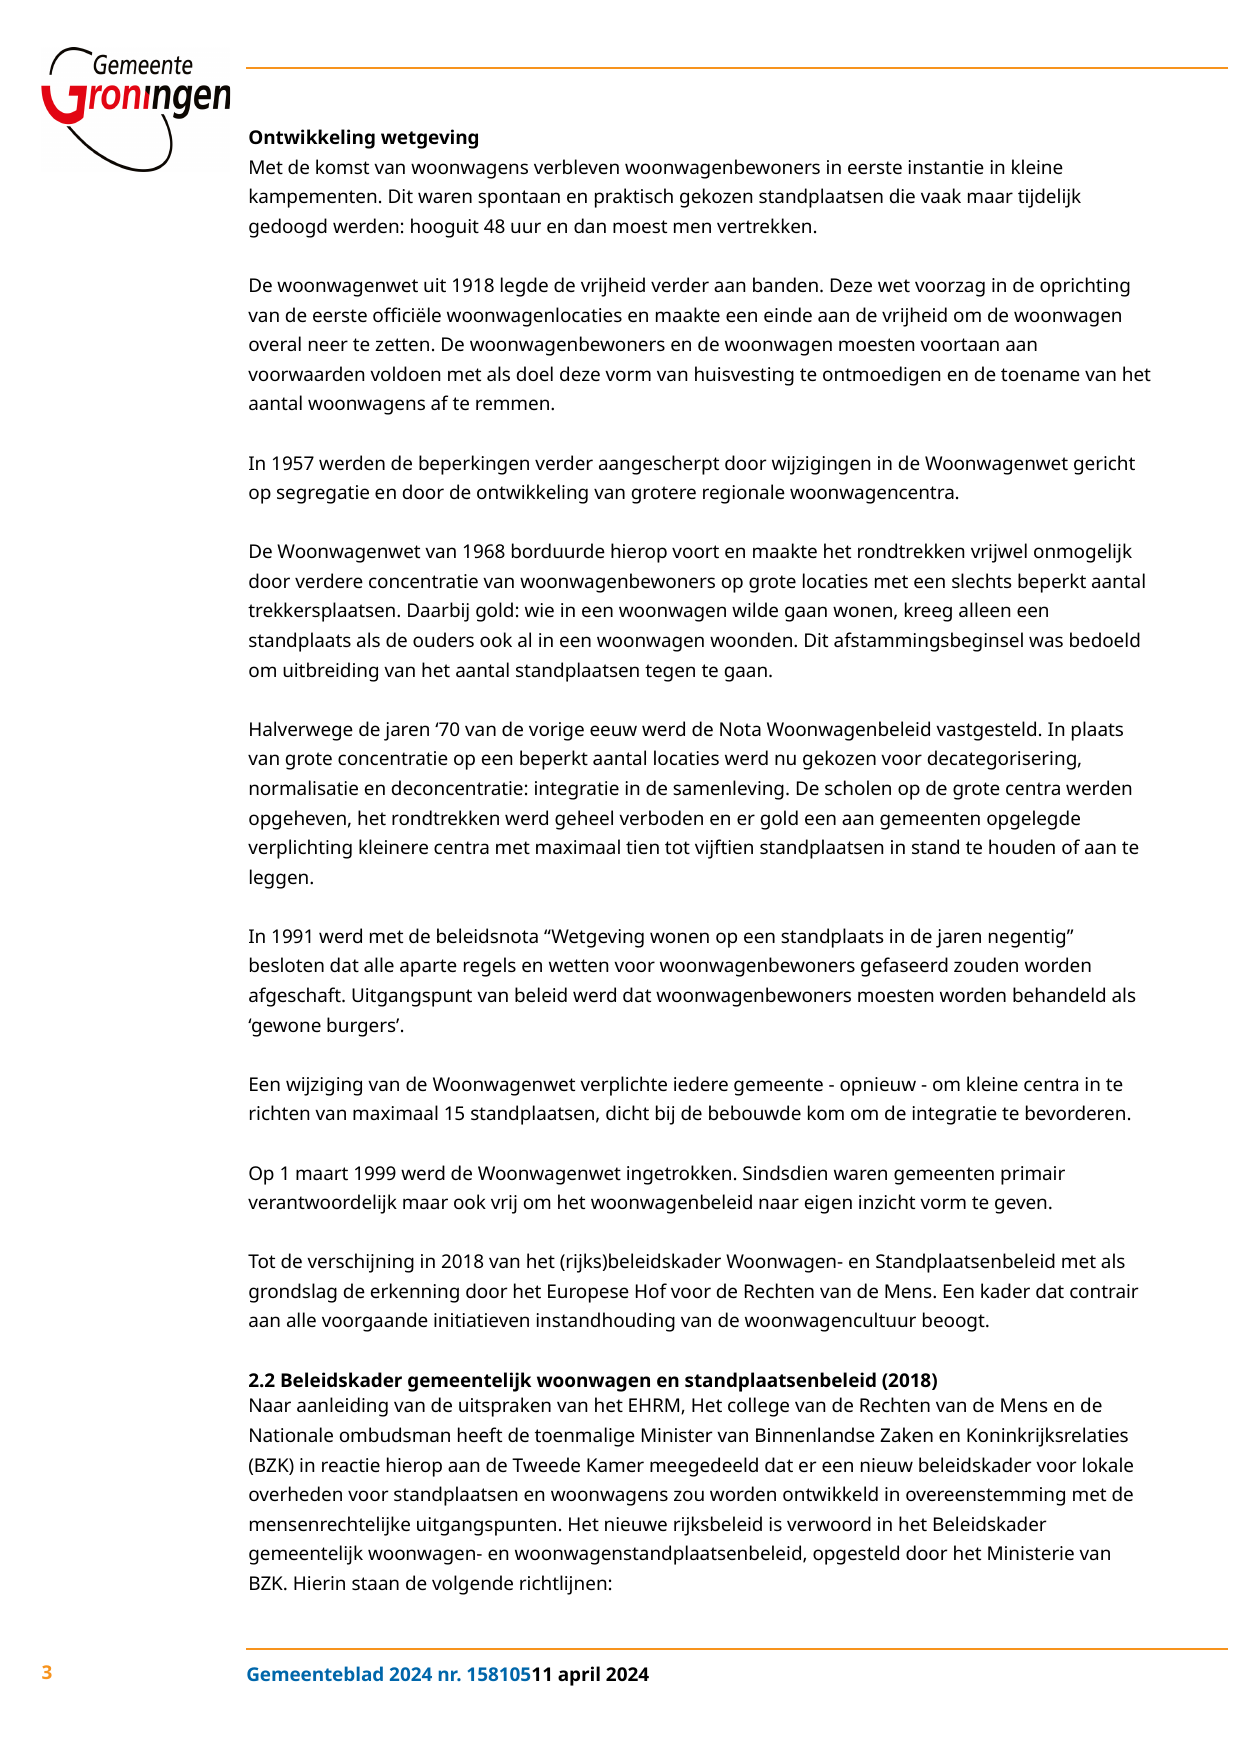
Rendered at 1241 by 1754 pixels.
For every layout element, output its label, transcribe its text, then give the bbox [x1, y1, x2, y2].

text Naar aanleiding van de uitspraken van het EHRM, Het college van de Rechten van de Mens en de Nationale ombudsman heeft de toenmalige Minister van Binnenlandse Zaken en Koninkrijksrelaties (BZK) in reactie hierop aan de Tweede Kamer meegedeeld dat er een nieuw beleidskader voor lokale overheden voor standplaatsen en woonwagens zou worden ontwikkeld in overeenstemming met de mensenrechtelijke uitgangspunten. Het nieuwe rijksbeleid is verwoord in het Beleidskader gemeentelijk woonwagen- en woonwagenstandplaatsenbeleid, opgesteld door het Ministerie van BZK. Hierin staan de volgende richtlijnen: [248, 1393, 1152, 1596]
text Halverwege de jaren ‘70 van de vorige eeuw werd de Nota Woonwagenbeleid vastgesteld. In plaats van grote concentratie op een beperkt aantal locaties werd nu gekozen voor decategorisering, normalisatie en deconcentratie: integratie in de samenleving. De scholen op de grote centra werden opgeheven, het rondtrekken werd geheel verboden en er gold een aan gemeenten opgelegde verplichting kleinere centra met maximaal tien tot vijftien standplaatsen in stand te houden of aan te leggen. [248, 716, 1152, 890]
text Ontwikkeling wetgeving [248, 124, 1152, 150]
text In 1991 werd met de beleidsnota “Wetgeving wonen op een standplaats in de jaren negentig” besloten dat alle aparte regels en wetten voor woonwagenbewoners gefaseerd zouden worden afgeschaft. Uitgangspunt van beleid werd dat woonwagenbewoners moesten worden behandeld als ‘gewone burgers’. [248, 923, 1152, 1038]
text De Woonwagenwet van 1968 borduurde hierop voort en maakte het rondtrekken vrijwel onmogelijk door verdere concentratie van woonwagenbewoners op grote locaties met een slechts beperkt aantal trekkersplaatsen. Daarbij gold: wie in een woonwagen wilde gaan wonen, kreeg alleen een standplaats als de ouders ook al in een woonwagen woonden. Dit afstammingsbeginsel was bedoeld om uitbreiding van het aantal standplaatsen tegen te gaan. [248, 538, 1152, 683]
picture [41, 47, 231, 172]
text In 1957 werden de beperkingen verder aangescherpt door wijzigingen in de Woonwagenwet gericht op segregatie en door de ontwikkeling van grotere regionale woonwagencentra. [248, 450, 1152, 505]
text Op 1 maart 1999 werd de Woonwagenwet ingetrokken. Sindsdien waren gemeenten primair verantwoordelijk maar ook vrij om het woonwagenbeleid naar eigen inzicht vorm te geven. [248, 1160, 1152, 1215]
text De woonwagenwet uit 1918 legde de vrijheid verder aan banden. Deze wet voorzag in de oprichting van de eerste officiële woonwagenlocaties en maakte een einde aan de vrijheid om de woonwagen overal neer te zetten. De woonwagenbewoners en de woonwagen moesten voortaan aan voorwaarden voldoen met als doel deze vorm van huisvesting te ontmoedigen en de toename van het aantal woonwagens af te remmen. [248, 272, 1152, 416]
text 2.2 Beleidskader gemeentelijk woonwagen en standplaatsenbeleid (2018) [248, 1367, 1152, 1393]
text Met de komst van woonwagens verbleven woonwagenbewoners in eerste instantie in kleine kampementen. Dit waren spontaan en praktisch gekozen standplaatsen die vaak maar tijdelijk gedoogd werden: hooguit 48 uur en dan moest men vertrekken. [248, 154, 1152, 239]
text Tot de verschijning in 2018 van het (rijks)beleidskader Woonwagen- en Standplaatsenbeleid met als grondslag de erkenning door het Europese Hof voor de Rechten van de Mens. Een kader dat contrair aan alle voorgaande initiatieven instandhouding van de woonwagencultuur beoogt. [248, 1248, 1152, 1333]
text Een wijziging van de Woonwagenwet verplichte iedere gemeente - opnieuw - om kleine centra in te richten van maximaal 15 standplaatsen, dicht bij de bebouwde kom om de integratie te bevorderen. [248, 1071, 1152, 1126]
